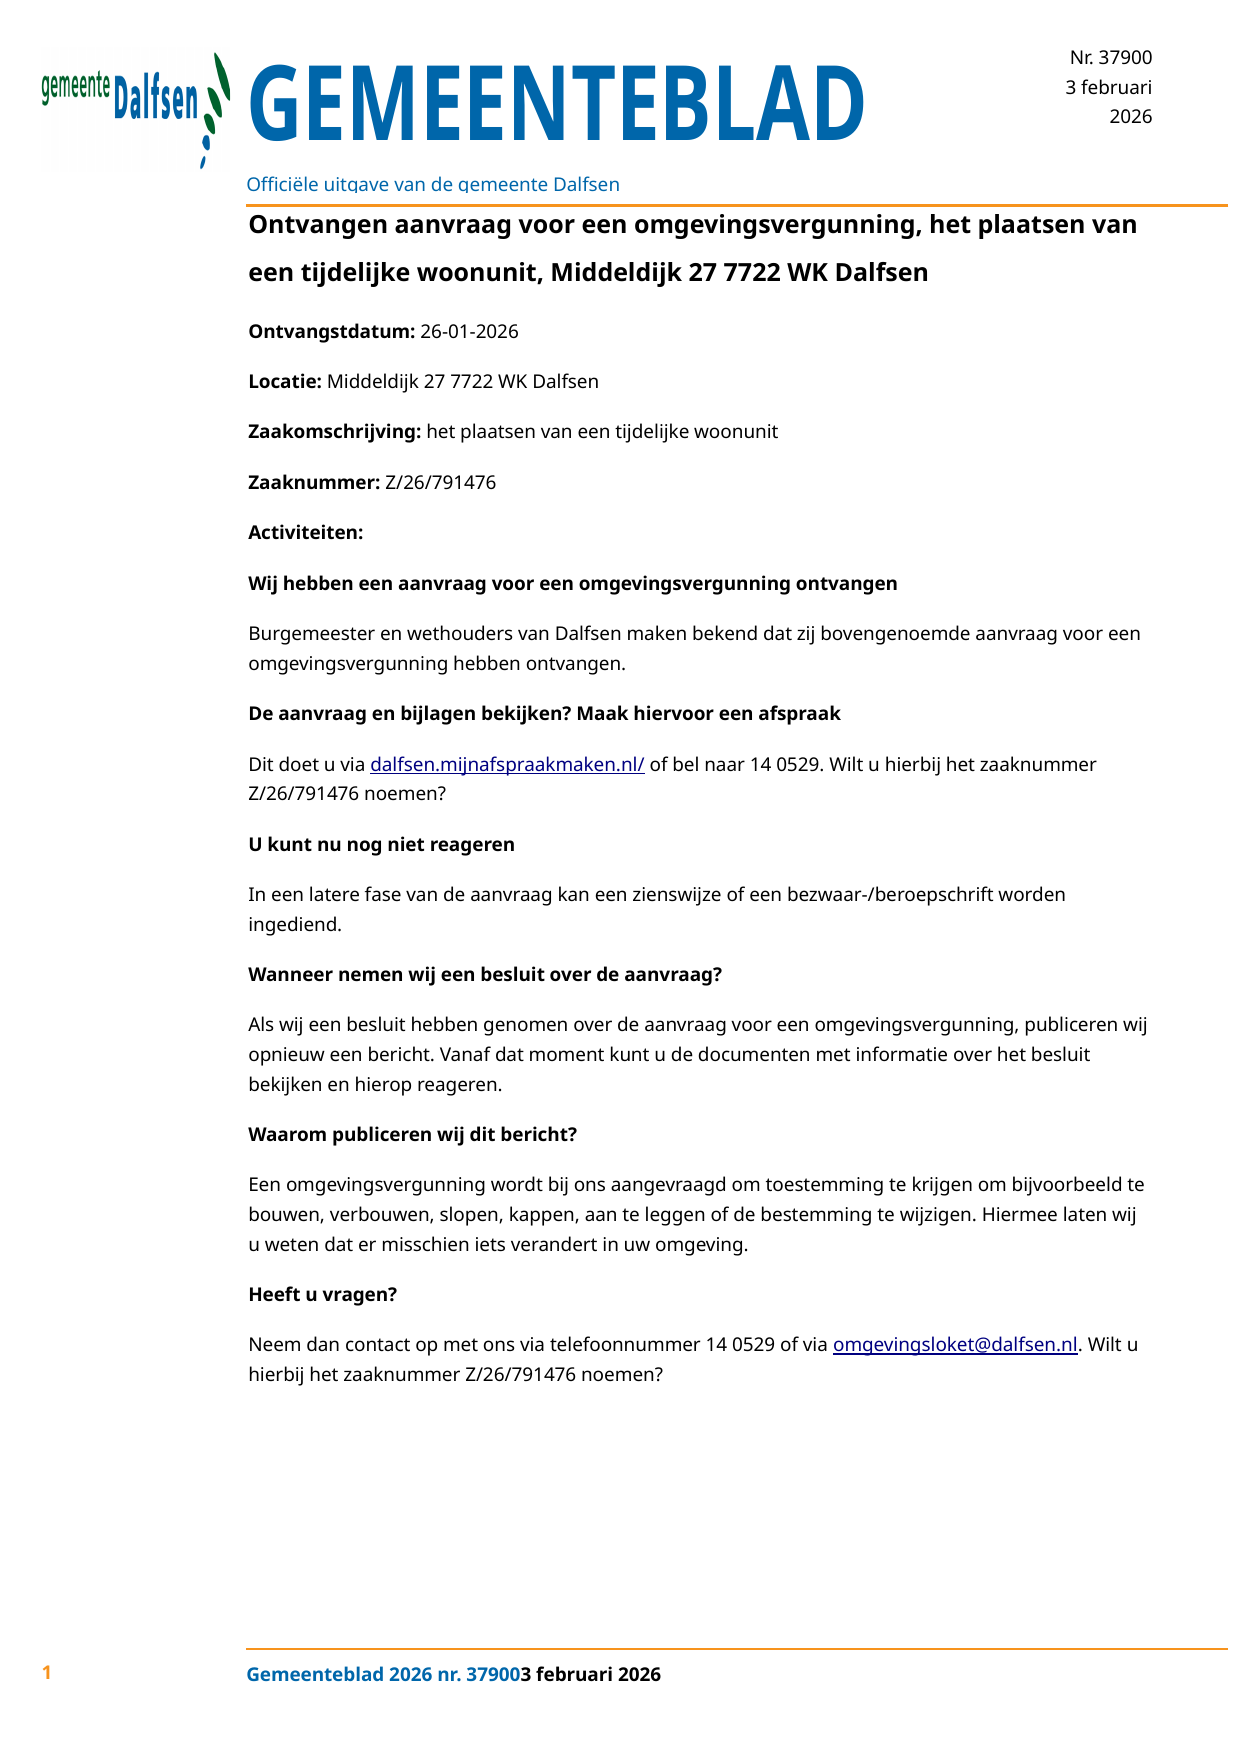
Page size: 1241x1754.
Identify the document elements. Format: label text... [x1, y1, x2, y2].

text Waarom publiceren wij dit bericht? [248, 1121, 1152, 1147]
text Heeft u vragen? [248, 1281, 1152, 1307]
text Burgemeester en wethouders van Dalfsen maken bekend dat zij bovengenoemde aanvraag voor een omgevingsvergunning hebben ontvangen. [248, 620, 1152, 676]
text Als wij een besluit hebben genomen over de aanvraag voor een omgevingsvergunning, publiceren wij opnieuw een bericht. Vanaf dat moment kunt u de documenten met informatie over het besluit bekijken en hierop reageren. [248, 1012, 1152, 1097]
text Ontvangstdatum: 26-01-2026 [248, 318, 1152, 344]
text Een omgevingsvergunning wordt bij ons aangevraagd om toestemming te krijgen om bijvoorbeeld te bouwen, verbouwen, slopen, kappen, aan te leggen of de bestemming te wijzigen. Hiermee laten wij u weten dat er misschien iets verandert in uw omgeving. [248, 1172, 1152, 1257]
text U kunt nu nog niet reageren [248, 831, 1152, 857]
picture [41, 47, 231, 172]
text Wij hebben een aanvraag voor een omgevingsvergunning ontvangen [248, 570, 1152, 596]
text Locatie: Middeldijk 27 7722 WK Dalfsen [248, 368, 1152, 394]
text In een latere fase van de aanvraag kan een zienswijze of een bezwaar-/beroepschrift worden ingediend. [248, 881, 1152, 937]
text Wanneer nemen wij een besluit over de aanvraag? [248, 961, 1152, 987]
text Activiteiten: [248, 519, 1152, 545]
text Neem dan contact op met ons via telefoonnummer 14 0529 of via omgevingsloket@dalfsen.nl. Wilt u hierbij het zaaknummer Z/26/791476 noemen? [248, 1332, 1152, 1387]
text Dit doet u via dalfsen.mijnafspraakmaken.nl/ of bel naar 14 0529. Wilt u hierbij het zaaknummer Z/26/791476 noemen? [248, 751, 1152, 806]
text Ontvangen aanvraag voor een omgevingsvergunning, het plaatsen van een tijdelijke woonunit, Middeldijk 27 7722 WK Dalfsen [248, 207, 1152, 288]
text De aanvraag en bijlagen bekijken? Maak hiervoor een afspraak [248, 700, 1152, 726]
text Zaaknummer: Z/26/791476 [248, 469, 1152, 495]
text Zaakomschrijving: het plaatsen van een tijdelijke woonunit [248, 419, 1152, 444]
